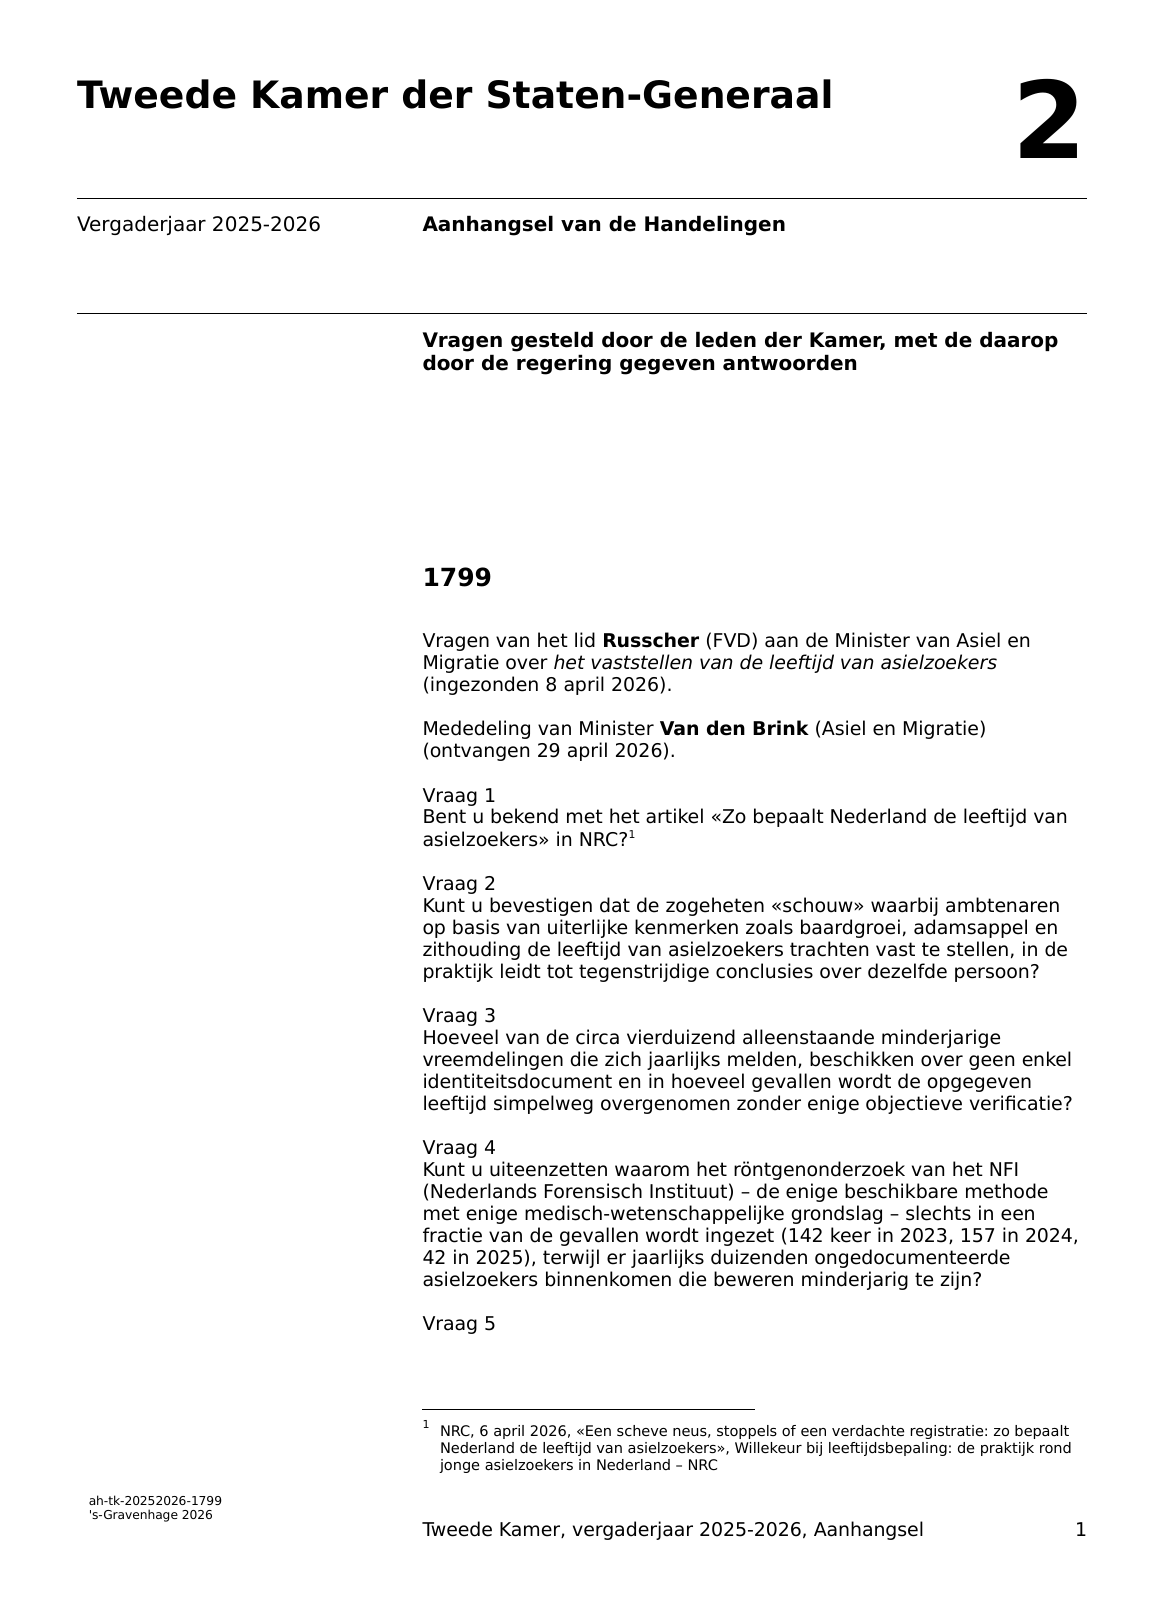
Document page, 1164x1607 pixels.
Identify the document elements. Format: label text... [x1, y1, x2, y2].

text 's-Gravenhage 2026 [88, 1508, 323, 1522]
text Vragen van het lid Russcher (FVD) aan de Minister van Asiel en Migratie over het vaststellen van de leeftijd van asielzoekers (ingezonden 8 april 2026). [422, 630, 1087, 696]
table_cell Aanhangsel van de Handelingen [422, 199, 1087, 313]
text Vraag 3 [422, 1005, 1087, 1027]
table_header Tweede Kamer der Staten-Generaal [77, 59, 886, 198]
text Vraag 1 [422, 784, 1087, 806]
text Vraag 5 [422, 1313, 1087, 1335]
text Vraag 2 [422, 873, 1087, 894]
table_cell Vragen gesteld door de leden der Kamer, met de daarop door de regering gegeven antwoorden [422, 314, 1087, 375]
text Vraag 4 [422, 1137, 1087, 1159]
text NRC, 6 april 2026, «Een scheve neus, stoppels of een verdachte registratie: zo bepaalt Nederland de leeftijd van asielzoekers», Willekeur bij leeftijdsbepaling: de praktijk rond jonge asielzoekers in Nederland – NRC [422, 1418, 1087, 1474]
text ah-tk-20252026-1799 [88, 1494, 323, 1508]
table_header 2 [886, 59, 1087, 198]
text Kunt u uiteenzetten waarom het röntgenonderzoek van het NFI (Nederlands Forensisch Instituut) – de enige beschikbare methode met enige medisch-wetenschappelijke grondslag – slechts in een fractie van de gevallen wordt ingezet (142 keer in 2023, 157 in 2024, 42 in 2025), terwijl er jaarlijks duizenden ongedocumenteerde asielzoekers binnenkomen die beweren minderjarig te zijn? [422, 1159, 1087, 1291]
table_cell [77, 314, 422, 375]
text Mededeling van Minister Van den Brink (Asiel en Migratie) (ontvangen 29 april 2026). [422, 718, 1087, 762]
text Hoeveel van de circa vierduizend alleenstaande minderjarige vreemdelingen die zich jaarlijks melden, beschikken over geen enkel identiteitsdocument en in hoeveel gevallen wordt de opgegeven leeftijd simpelweg overgenomen zonder enige objectieve verificatie? [422, 1027, 1087, 1114]
text Bent u bekend met het artikel «Zo bepaalt Nederland de leeftijd van asielzoekers» in NRC? [422, 806, 1087, 850]
text Kunt u bevestigen dat de zogeheten «schouw» waarbij ambtenaren op basis van uiterlijke kenmerken zoals baardgroei, adamsappel en zithouding de leeftijd van asielzoekers trachten vast te stellen, in de praktijk leidt tot tegenstrijdige conclusies over dezelfde persoon? [422, 894, 1087, 982]
table_cell Vergaderjaar 2025-2026 [77, 199, 422, 313]
text 1799 [422, 563, 1087, 592]
